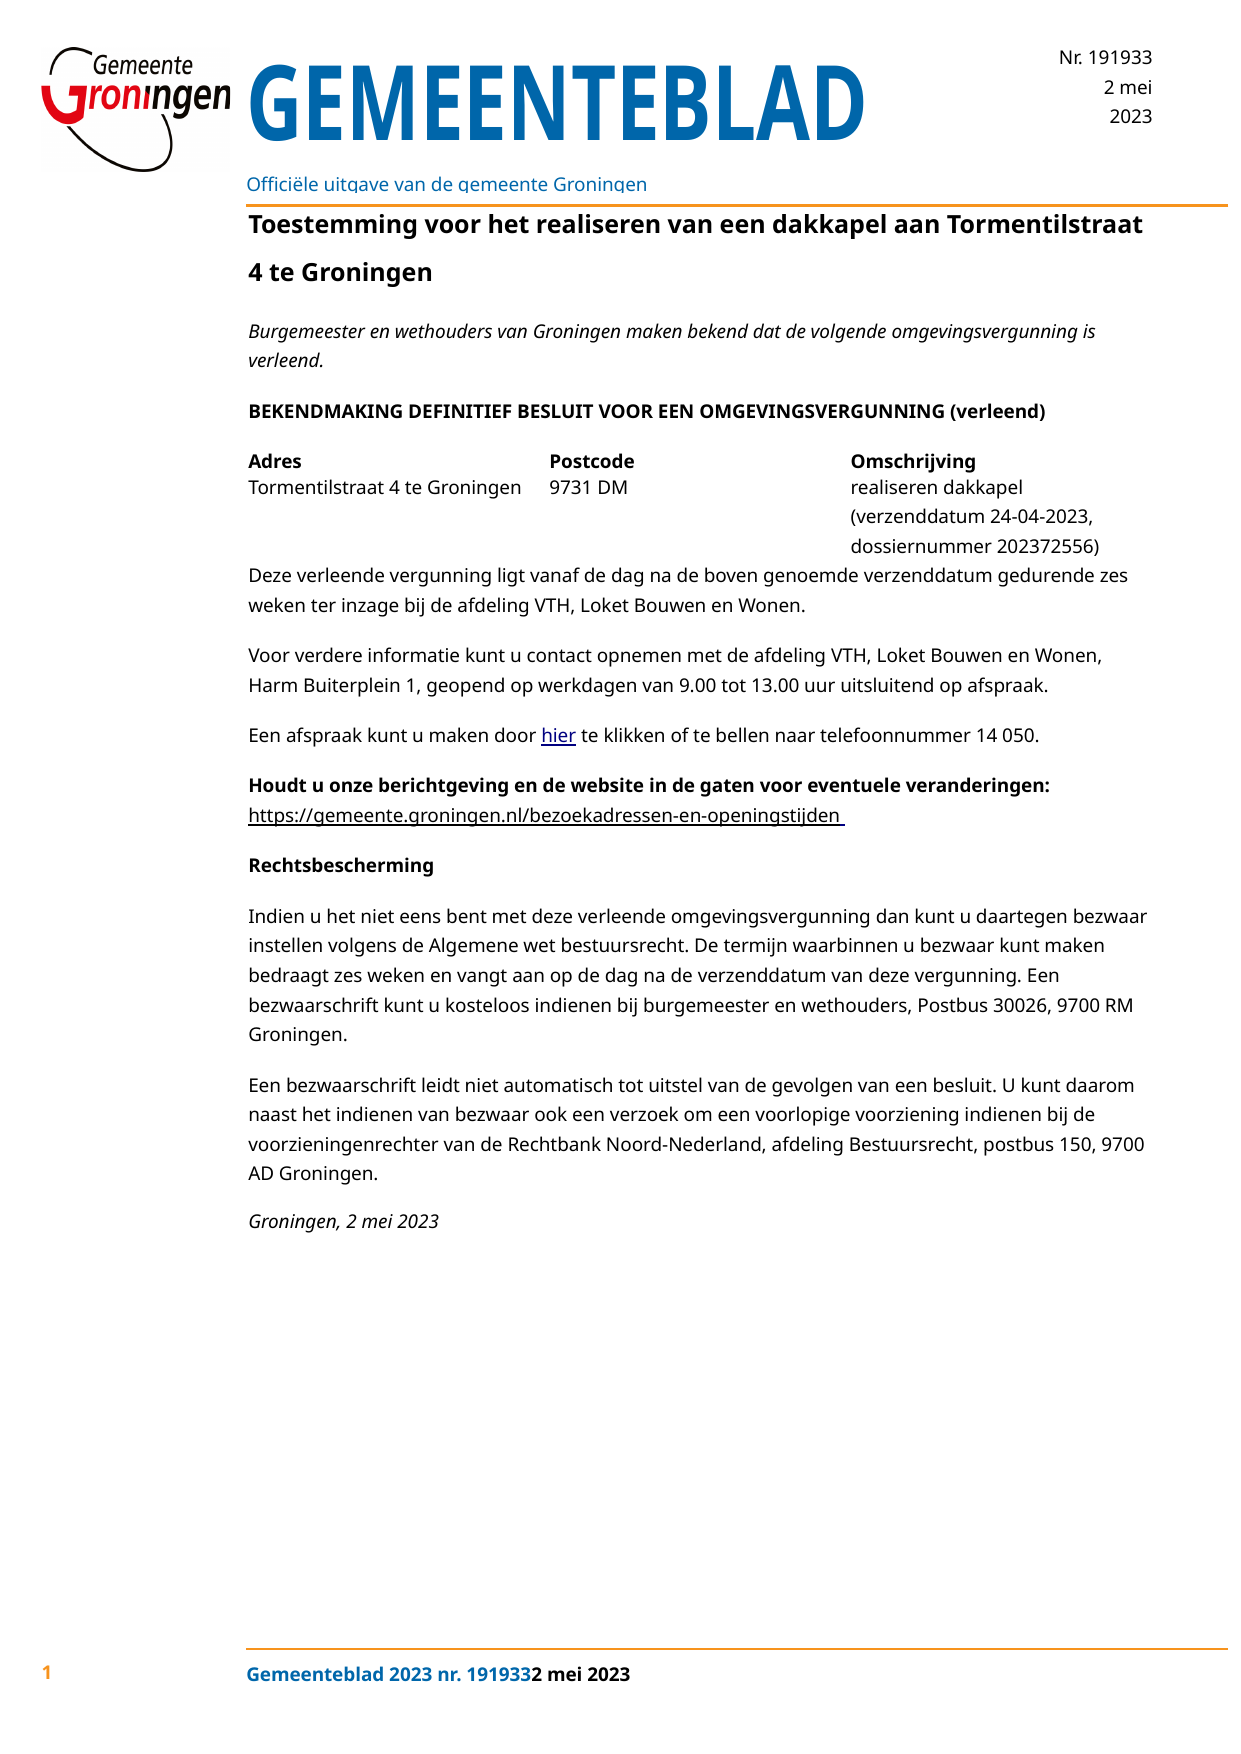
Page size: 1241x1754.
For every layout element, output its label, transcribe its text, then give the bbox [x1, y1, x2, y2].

table_cell 9731 DM [549, 474, 850, 559]
text Rechtsbescherming [248, 853, 1152, 878]
table_cell Tormentilstraat 4 te Groningen [248, 474, 549, 559]
text Groningen, 2 mei 2023 [248, 1208, 1152, 1234]
table_header Omschrijving [850, 449, 1152, 474]
text Een bezwaarschrift leidt niet automatisch tot uitstel van de gevolgen van een besluit. U kunt daarom naast het indienen van bezwaar ook een verzoek om een voorlopige voorziening indienen bij de voorzieningenrechter van de Rechtbank Noord-Nederland, afdeling Bestuursrecht, postbus 150, 9700 AD Groningen. [248, 1072, 1152, 1186]
table_header Postcode [549, 449, 850, 474]
text Voor verdere informatie kunt u contact opnemen met de afdeling VTH, Loket Bouwen en Wonen, Harm Buiterplein 1, geopend op werkdagen van 9.00 tot 13.00 uur uitsluitend op afspraak. [248, 642, 1152, 698]
text Houdt u onze berichtgeving en de website in de gaten voor eventuele veranderingen: https://gemeente.groningen.nl/bezoekadressen-en-openingstijden [248, 773, 1152, 828]
picture [41, 47, 231, 172]
text Een afspraak kunt u maken door hier te klikken of te bellen naar telefoonnummer 14 050. [248, 722, 1152, 748]
text Deze verleende vergunning ligt vanaf de dag na de boven genoemde verzenddatum gedurende zes weken ter inzage bij de afdeling VTH, Loket Bouwen en Wonen. [248, 562, 1152, 618]
table_cell realiseren dakkapel (verzenddatum 24-04-2023, dossiernummer 202372556) [850, 474, 1152, 559]
text Indien u het niet eens bent met deze verleende omgevingsvergunning dan kunt u daartegen bezwaar instellen volgens de Algemene wet bestuursrecht. De termijn waarbinnen u bezwaar kunt maken bedraagt zes weken en vangt aan op de dag na de verzenddatum van deze vergunning. Een bezwaarschrift kunt u kosteloos indienen bij burgemeester en wethouders, Postbus 30026, 9700 RM Groningen. [248, 903, 1152, 1047]
table_header Adres [248, 449, 549, 474]
text BEKENDMAKING DEFINITIEF BESLUIT VOOR EEN OMGEVINGSVERGUNNING (verleend) [248, 398, 1152, 424]
text Burgemeester en wethouders van Groningen maken bekend dat de volgende omgevingsvergunning is verleend. [248, 318, 1152, 373]
text Toestemming voor het realiseren van een dakkapel aan Tormentilstraat 4 te Groningen [248, 207, 1152, 288]
